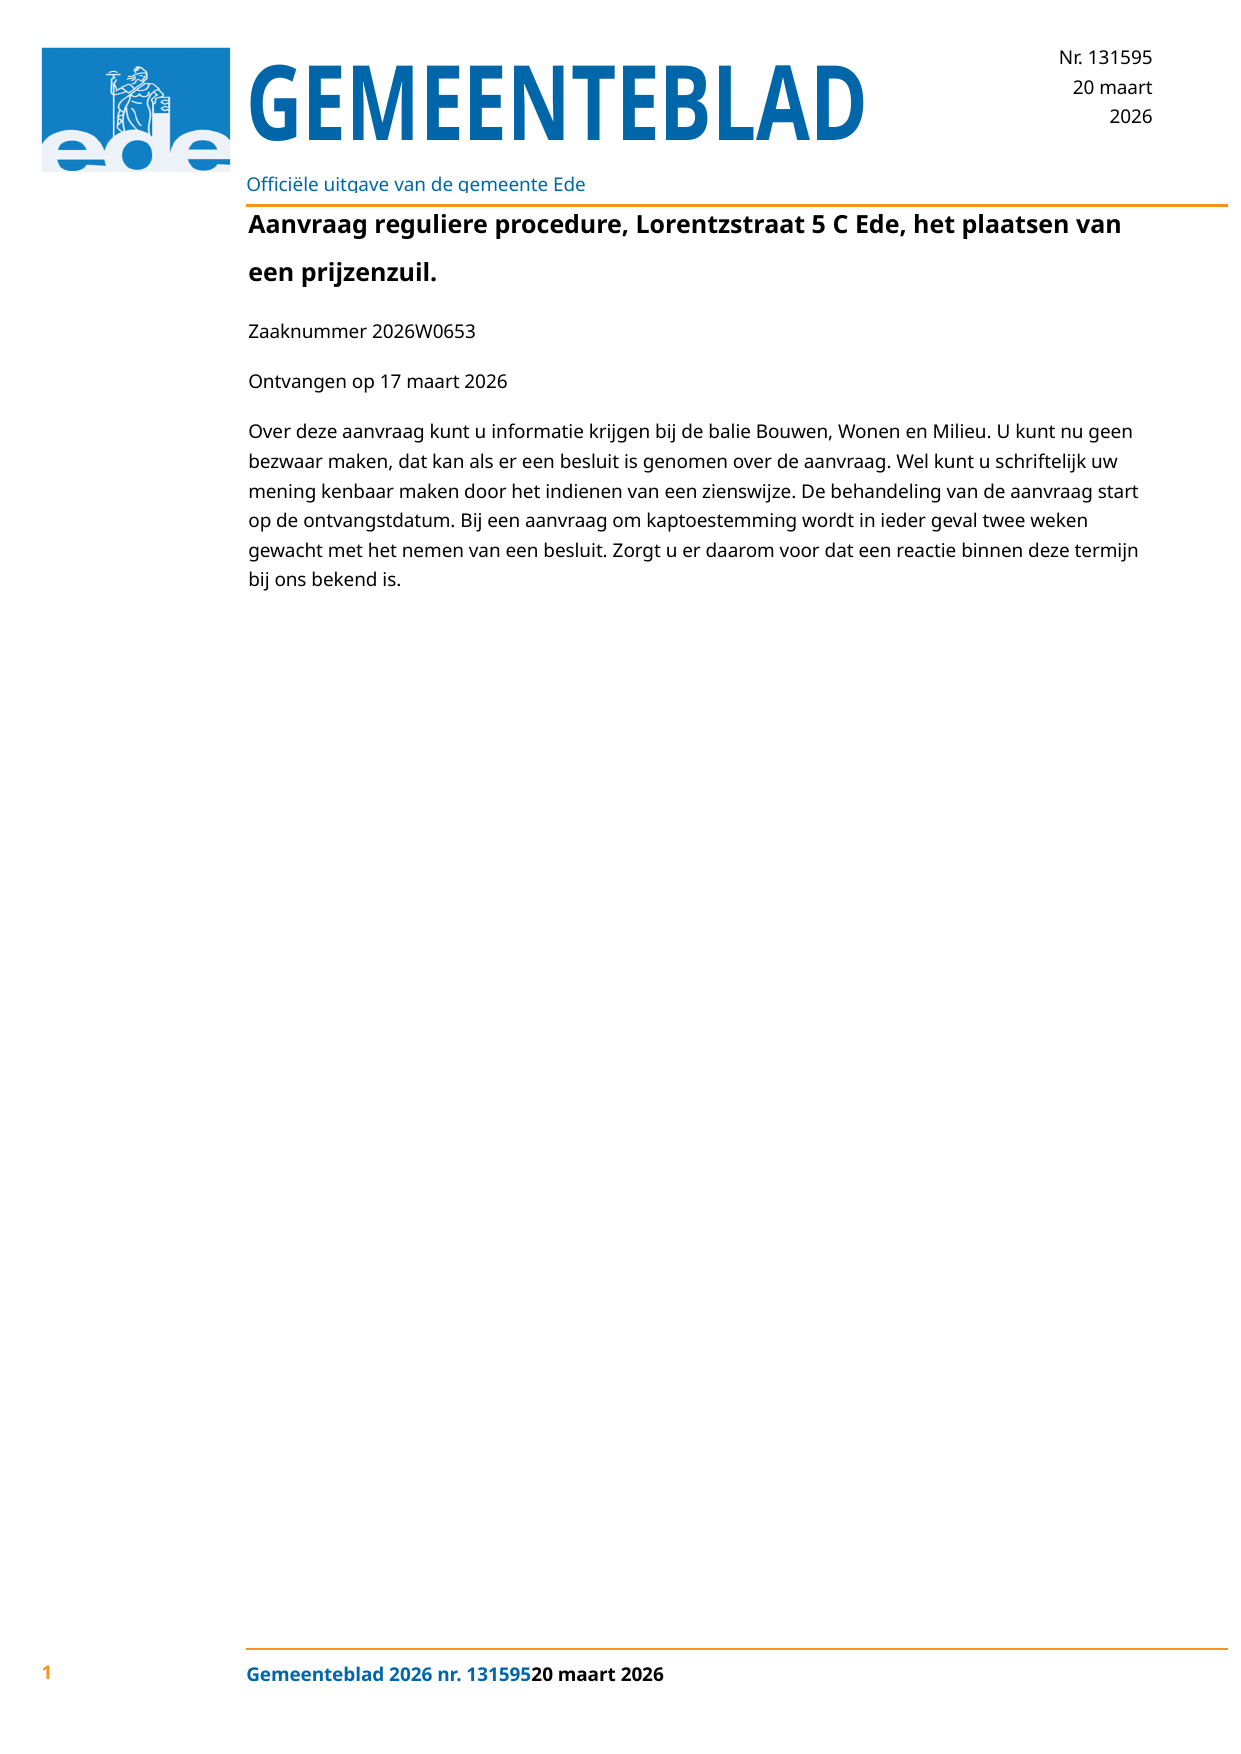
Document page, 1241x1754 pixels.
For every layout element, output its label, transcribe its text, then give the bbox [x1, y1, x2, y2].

text Over deze aanvraag kunt u informatie krijgen bij de balie Bouwen, Wonen en Milieu. U kunt nu geen bezwaar maken, dat kan als er een besluit is genomen over de aanvraag. Wel kunt u schriftelijk uw mening kenbaar maken door het indienen van een zienswijze. De behandeling van de aanvraag start op de ontvangstdatum. Bij een aanvraag om kaptoestemming wordt in ieder geval twee weken gewacht met het nemen van een besluit. Zorgt u er daarom voor dat een reactie binnen deze termijn bij ons bekend is. [248, 419, 1152, 592]
picture [41, 47, 231, 172]
text Aanvraag reguliere procedure, Lorentzstraat 5 C Ede, het plaatsen van een prijzenzuil. [248, 207, 1152, 288]
text Zaaknummer 2026W0653 [248, 318, 1152, 344]
text Ontvangen op 17 maart 2026 [248, 368, 1152, 394]
